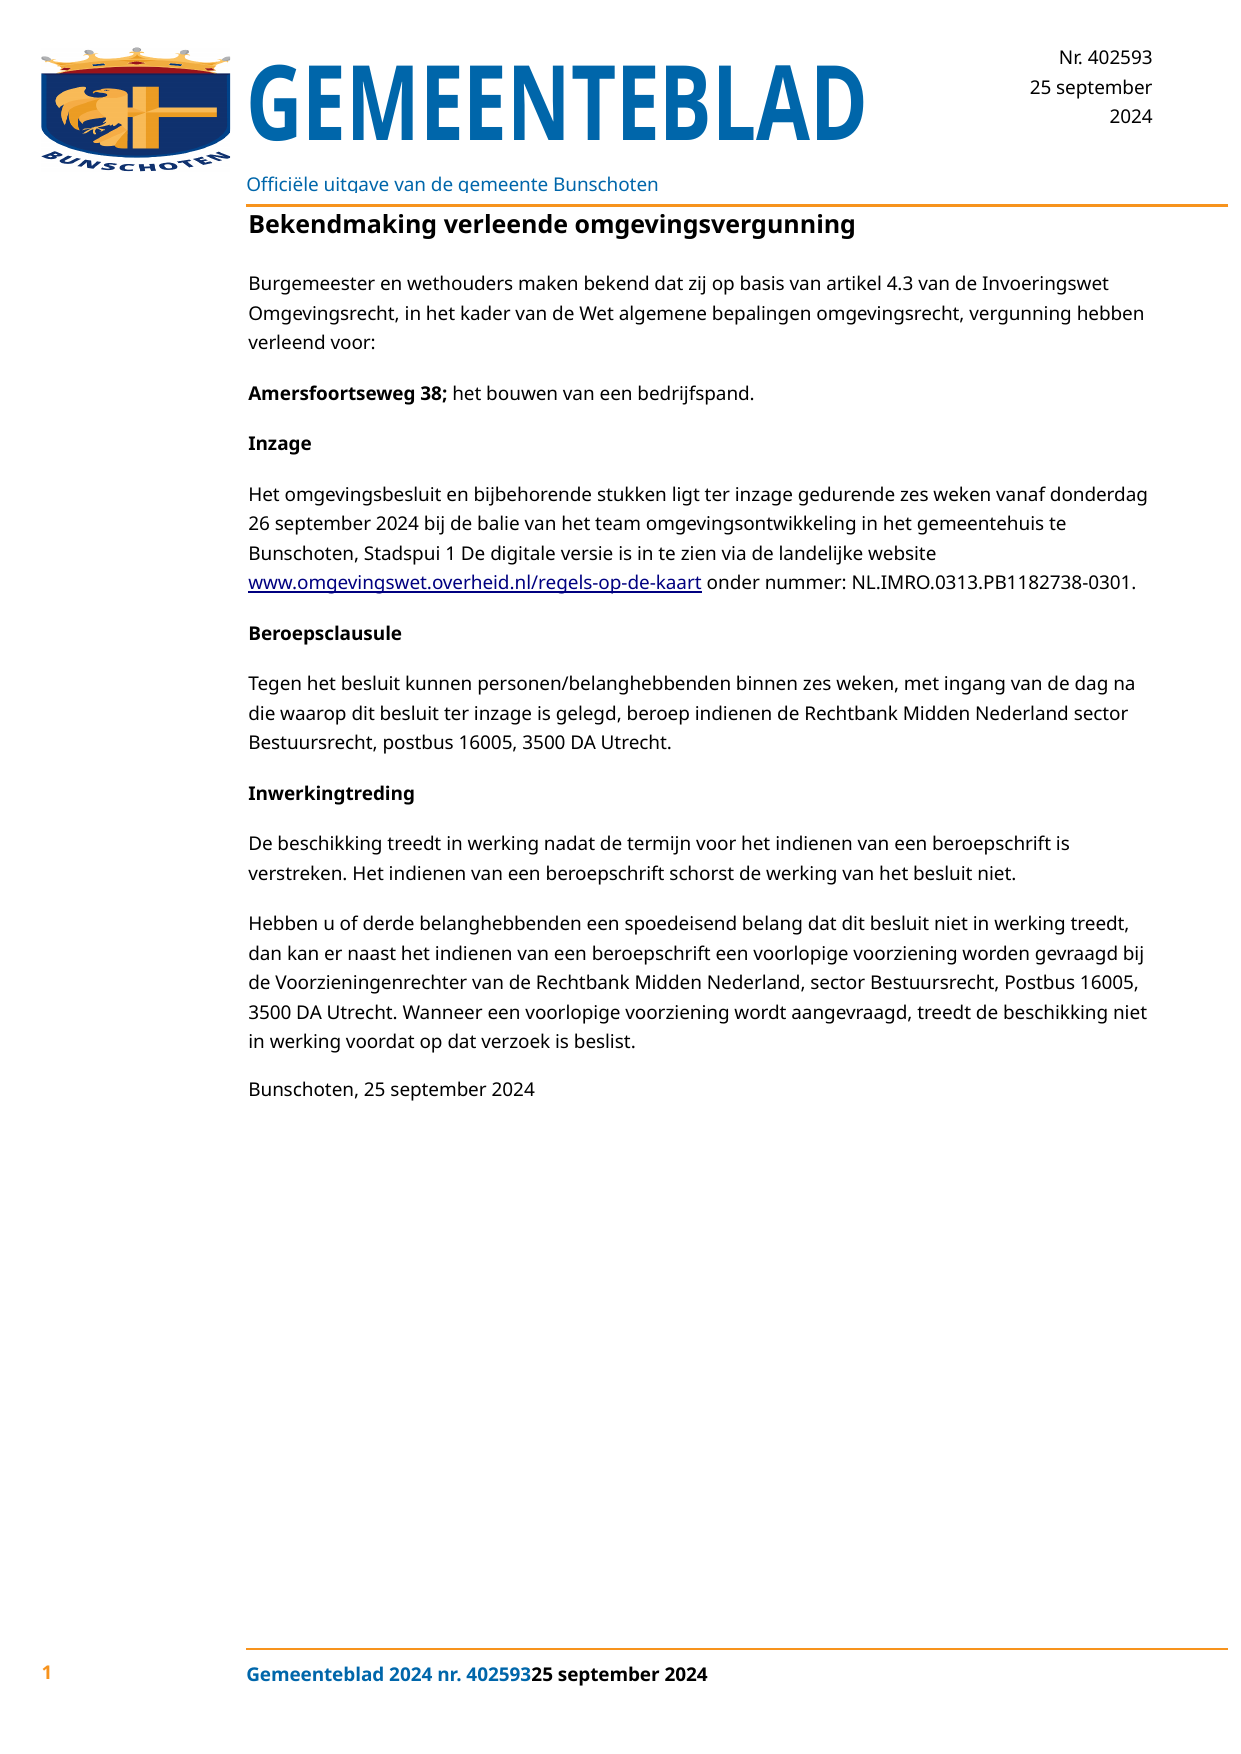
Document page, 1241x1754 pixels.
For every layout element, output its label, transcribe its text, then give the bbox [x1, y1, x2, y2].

text Burgemeester en wethouders maken bekend dat zij op basis van artikel 4.3 van de Invoeringswet Omgevingsrecht, in het kader van de Wet algemene bepalingen omgevingsrecht, vergunning hebben verleend voor: [248, 270, 1152, 355]
text Bekendmaking verleende omgevingsvergunning [248, 207, 1152, 241]
text Inwerkingtreding [248, 780, 1152, 806]
text Tegen het besluit kunnen personen/belanghebbenden binnen zes weken, met ingang van de dag na die waarop dit besluit ter inzage is gelegd, beroep indienen de Rechtbank Midden Nederland sector Bestuursrecht, postbus 16005, 3500 DA Utrecht. [248, 670, 1152, 755]
text Beroepsclausule [248, 620, 1152, 646]
text Hebben u of derde belanghebbenden een spoedeisend belang dat dit besluit niet in werking treedt, dan kan er naast het indienen van een beroepschrift een voorlopige voorziening worden gevraagd bij de Voorzieningenrechter van de Rechtbank Midden Nederland, sector Bestuursrecht, Postbus 16005, 3500 DA Utrecht. Wanneer een voorlopige voorziening wordt aangevraagd, treedt de beschikking niet in werking voordat op dat verzoek is beslist. [248, 910, 1152, 1054]
text Inzage [248, 430, 1152, 456]
picture [41, 47, 231, 172]
text Bunschoten, 25 september 2024 [248, 1076, 1152, 1102]
text De beschikking treedt in werking nadat de termijn voor het indienen van een beroepschrift is verstreken. Het indienen van een beroepschrift schorst de werking van het besluit niet. [248, 830, 1152, 886]
text Het omgevingsbesluit en bijbehorende stukken ligt ter inzage gedurende zes weken vanaf donderdag 26 september 2024 bij de balie van het team omgevingsontwikkeling in het gemeentehuis te Bunschoten, Stadspui 1 De digitale versie is in te zien via de landelijke website www.omgevingswet.overheid.nl/regels-op-de-kaart onder nummer: NL.IMRO.0313.PB1182738-0301. [248, 481, 1152, 595]
text Amersfoortseweg 38; het bouwen van een bedrijfspand. [248, 380, 1152, 406]
